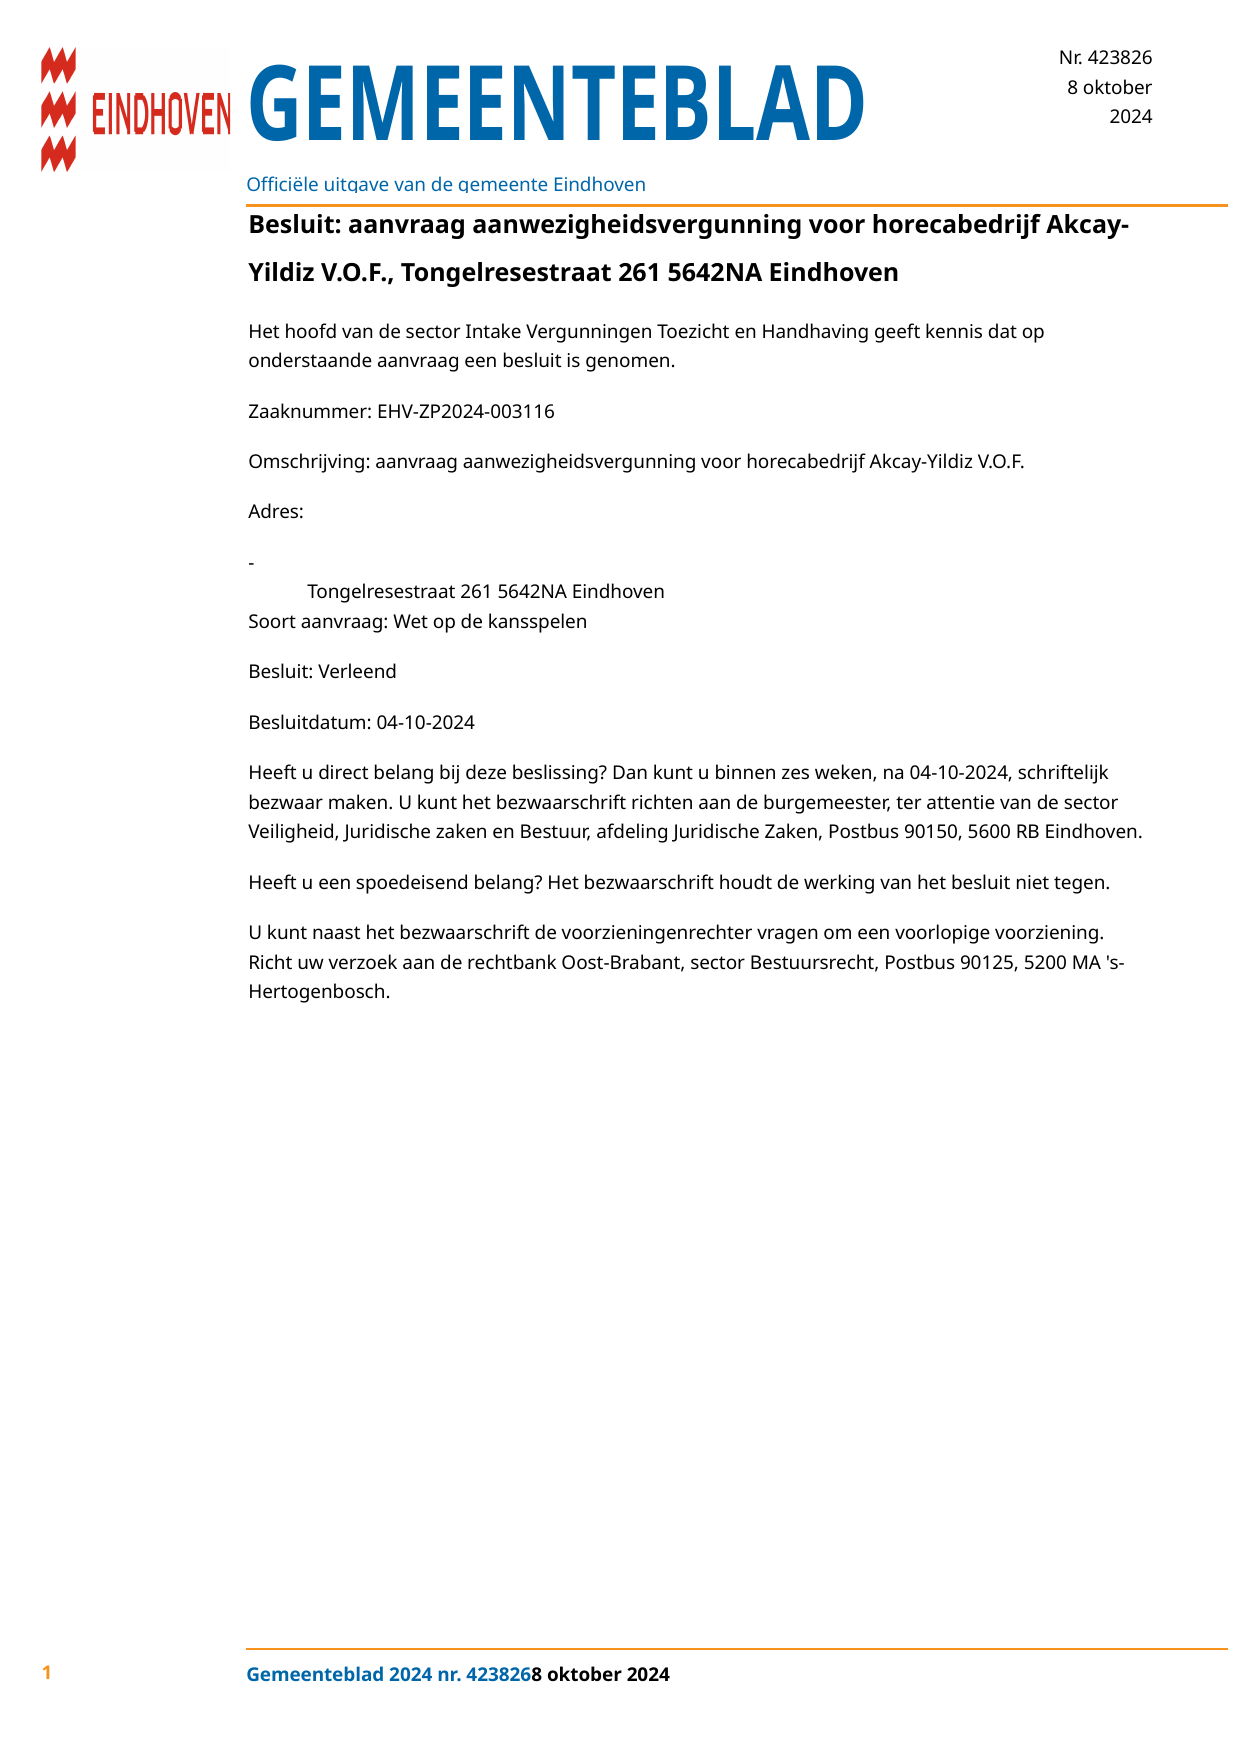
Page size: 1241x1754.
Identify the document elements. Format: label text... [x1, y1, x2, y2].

list Tongelresestraat 261 5642NA Eindhoven [248, 579, 1152, 604]
text Het hoofd van de sector Intake Vergunningen Toezicht en Handhaving geeft kennis dat op onderstaande aanvraag een besluit is genomen. [248, 318, 1152, 373]
text Heeft u direct belang bij deze beslissing? Dan kunt u binnen zes weken, na 04-10-2024, schriftelijk bezwaar maken. U kunt het bezwaarschrift richten aan de burgemeester, ter attentie van de sector Veiligheid, Juridische zaken en Bestuur, afdeling Juridische Zaken, Postbus 90150, 5600 RB Eindhoven. [248, 759, 1152, 844]
text U kunt naast het bezwaarschrift de voorzieningenrechter vragen om een voorlopige voorziening. Richt uw verzoek aan de rechtbank Oost-Brabant, sector Bestuursrecht, Postbus 90125, 5200 MA 's-Hertogenbosch. [248, 919, 1152, 1004]
text Besluit: aanvraag aanwezigheidsvergunning voor horecabedrijf Akcay-Yildiz V.O.F., Tongelresestraat 261 5642NA Eindhoven [248, 207, 1152, 288]
text Heeft u een spoedeisend belang? Het bezwaarschrift houdt de werking van het besluit niet tegen. [248, 869, 1152, 895]
text Adres: [248, 499, 1152, 524]
picture [41, 47, 231, 172]
text Besluitdatum: 04-10-2024 [248, 709, 1152, 735]
text Soort aanvraag: Wet op de kansspelen [248, 608, 1152, 634]
text Omschrijving: aanvraag aanwezigheidsvergunning voor horecabedrijf Akcay-Yildiz V.O.F. [248, 448, 1152, 474]
text Besluit: Verleend [248, 659, 1152, 684]
text Zaaknummer: EHV-ZP2024-003116 [248, 398, 1152, 424]
